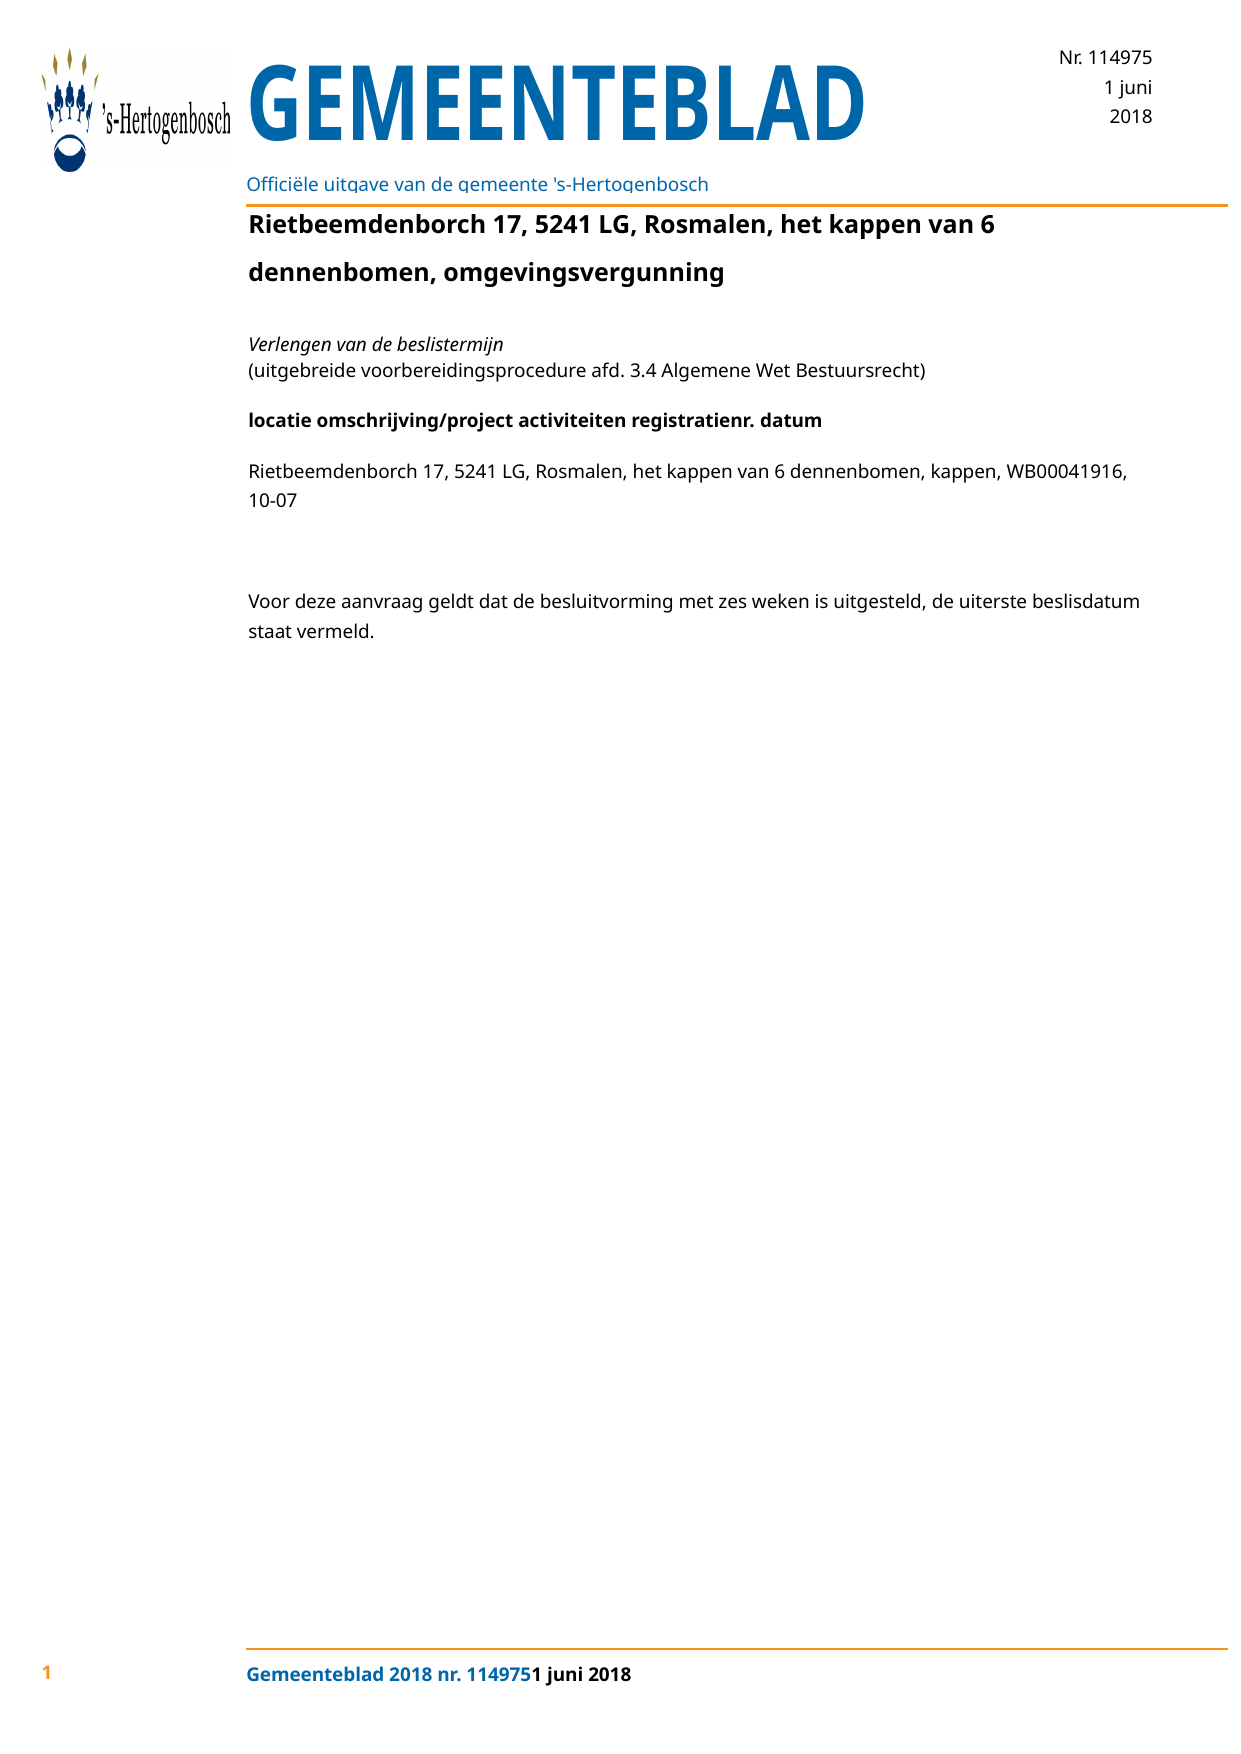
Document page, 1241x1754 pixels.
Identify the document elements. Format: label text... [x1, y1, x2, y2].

text Rietbeemdenborch 17, 5241 LG, Rosmalen, het kappen van 6 dennenbomen, kappen, WB00041916, 10-07 [248, 458, 1152, 513]
text Verlengen van de beslistermijn [248, 331, 1152, 357]
text (uitgebreide voorbereidingsprocedure afd. 3.4 Algemene Wet Bestuursrecht) [248, 357, 1152, 383]
text Voor deze aanvraag geldt dat de besluitvorming met zes weken is uitgesteld, de uiterste beslisdatum staat vermeld. [248, 588, 1152, 644]
picture [41, 47, 231, 172]
text Rietbeemdenborch 17, 5241 LG, Rosmalen, het kappen van 6 dennenbomen, omgevingsvergunning [248, 207, 1152, 288]
text locatie omschrijving/project activiteiten registratienr. datum [248, 408, 1152, 433]
